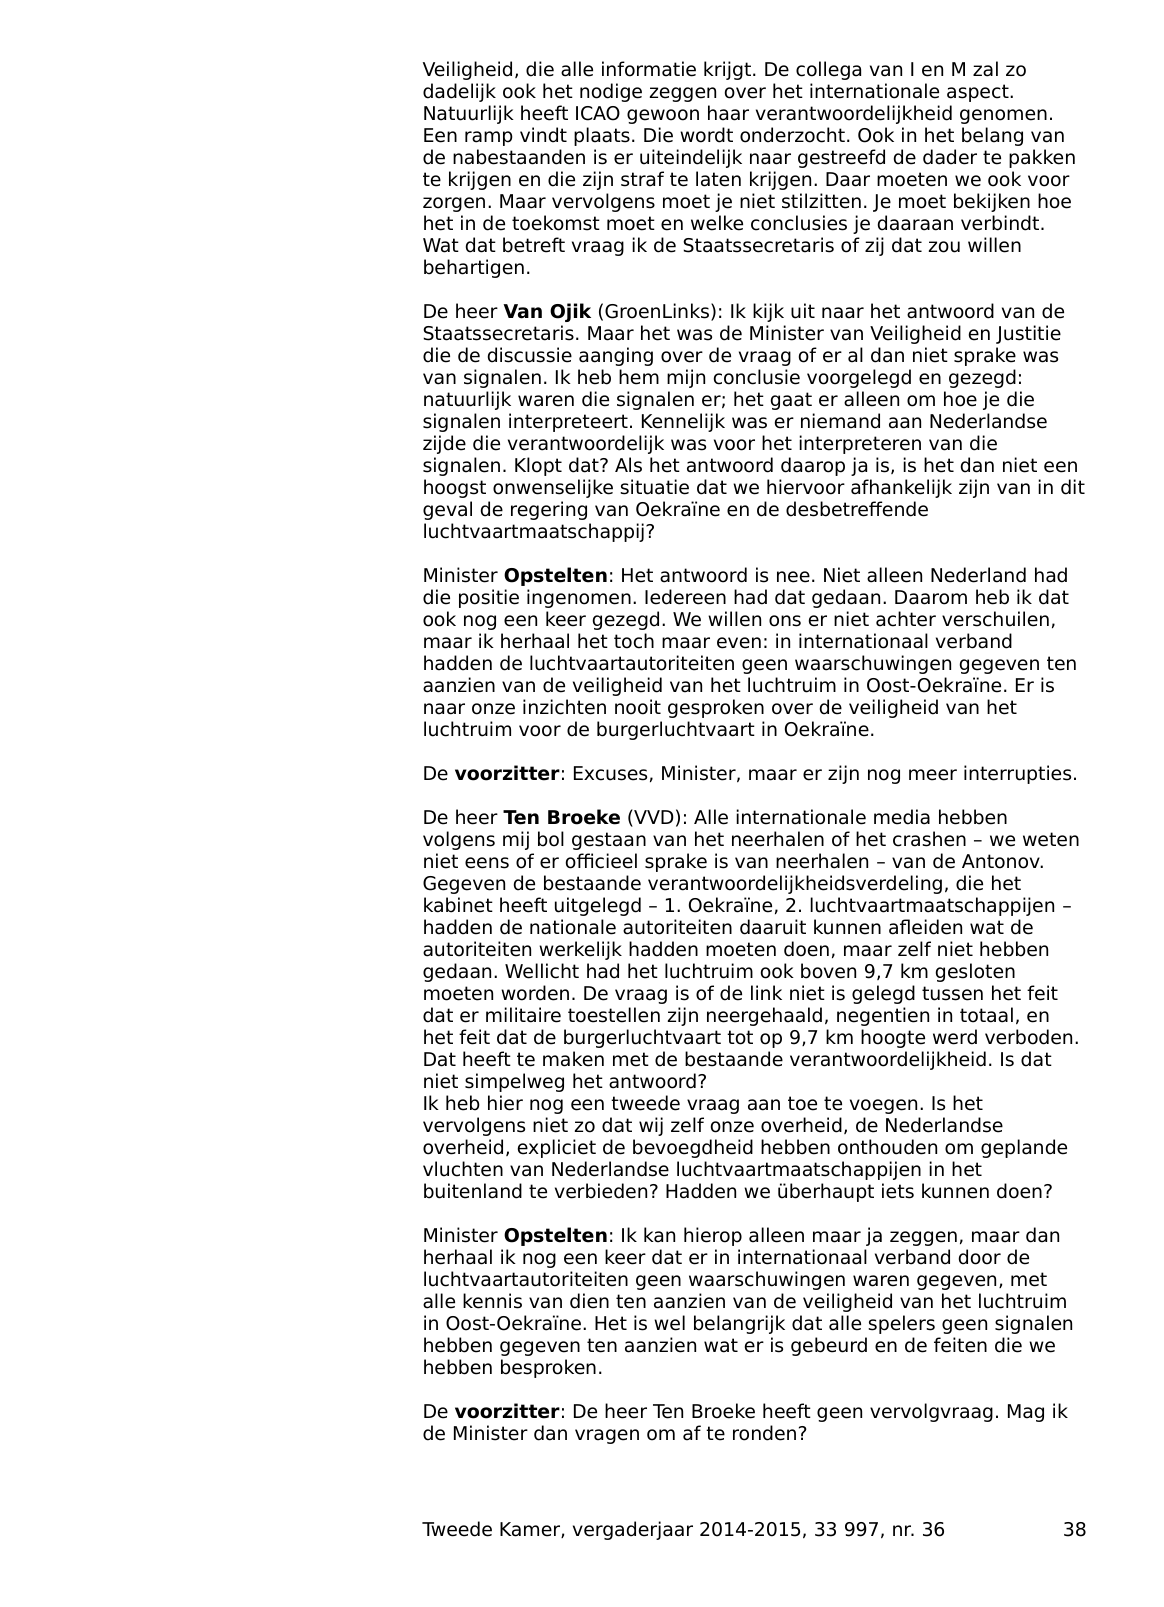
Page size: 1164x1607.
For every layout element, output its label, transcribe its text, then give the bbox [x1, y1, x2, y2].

text Veiligheid, die alle informatie krijgt. De collega van I en M zal zo dadelijk ook het nodige zeggen over het internationale aspect. Natuurlijk heeft ICAO gewoon haar verantwoordelijkheid genomen. Een ramp vindt plaats. Die wordt onderzocht. Ook in het belang van de nabestaanden is er uiteindelijk naar gestreefd de dader te pakken te krijgen en die zijn straf te laten krijgen. Daar moeten we ook voor zorgen. Maar vervolgens moet je niet stilzitten. Je moet bekijken hoe het in de toekomst moet en welke conclusies je daaraan verbindt. Wat dat betreft vraag ik de Staatssecretaris of zij dat zou willen behartigen. [422, 59, 1087, 279]
text Minister Opstelten: Ik kan hierop alleen maar ja zeggen, maar dan herhaal ik nog een keer dat er in internationaal verband door de luchtvaartautoriteiten geen waarschuwingen waren gegeven, met alle kennis van dien ten aanzien van de veiligheid van het luchtruim in Oost-Oekraïne. Het is wel belangrijk dat alle spelers geen signalen hebben gegeven ten aanzien wat er is gebeurd en de feiten die we hebben besproken. [422, 1225, 1087, 1379]
text De voorzitter: Excuses, Minister, maar er zijn nog meer interrupties. [422, 763, 1087, 785]
text De voorzitter: De heer Ten Broeke heeft geen vervolgvraag. Mag ik de Minister dan vragen om af te ronden? [422, 1401, 1087, 1445]
text Minister Opstelten: Het antwoord is nee. Niet alleen Nederland had die positie ingenomen. Iedereen had dat gedaan. Daarom heb ik dat ook nog een keer gezegd. We willen ons er niet achter verschuilen, maar ik herhaal het toch maar even: in internationaal verband hadden de luchtvaartautoriteiten geen waarschuwingen gegeven ten aanzien van de veiligheid van het luchtruim in Oost-Oekraïne. Er is naar onze inzichten nooit gesproken over de veiligheid van het luchtruim voor de burgerluchtvaart in Oekraïne. [422, 565, 1087, 741]
text De heer Ten Broeke (VVD): Alle internationale media hebben volgens mij bol gestaan van het neerhalen of het crashen – we weten niet eens of er officieel sprake is van neerhalen – van de Antonov. Gegeven de bestaande verantwoordelijkheidsverdeling, die het kabinet heeft uitgelegd – 1. Oekraïne, 2. luchtvaartmaatschappijen – hadden de nationale autoriteiten daaruit kunnen afleiden wat de autoriteiten werkelijk hadden moeten doen, maar zelf niet hebben gedaan. Wellicht had het luchtruim ook boven 9,7 km gesloten moeten worden. De vraag is of de link niet is gelegd tussen het feit dat er militaire toestellen zijn neergehaald, negentien in totaal, en het feit dat de burgerluchtvaart tot op 9,7 km hoogte werd verboden. Dat heeft te maken met de bestaande verantwoordelijkheid. Is dat niet simpelweg het antwoord? [422, 807, 1087, 1093]
text Ik heb hier nog een tweede vraag aan toe te voegen. Is het vervolgens niet zo dat wij zelf onze overheid, de Nederlandse overheid, expliciet de bevoegdheid hebben onthouden om geplande vluchten van Nederlandse luchtvaartmaatschappijen in het buitenland te verbieden? Hadden we überhaupt iets kunnen doen? [422, 1093, 1087, 1203]
text De heer Van Ojik (GroenLinks): Ik kijk uit naar het antwoord van de Staatssecretaris. Maar het was de Minister van Veiligheid en Justitie die de discussie aanging over de vraag of er al dan niet sprake was van signalen. Ik heb hem mijn conclusie voorgelegd en gezegd: natuurlijk waren die signalen er; het gaat er alleen om hoe je die signalen interpreteert. Kennelijk was er niemand aan Nederlandse zijde die verantwoordelijk was voor het interpreteren van die signalen. Klopt dat? Als het antwoord daarop ja is, is het dan niet een hoogst onwenselijke situatie dat we hiervoor afhankelijk zijn van in dit geval de regering van Oekraïne en de desbetreffende luchtvaartmaatschappij? [422, 301, 1087, 543]
